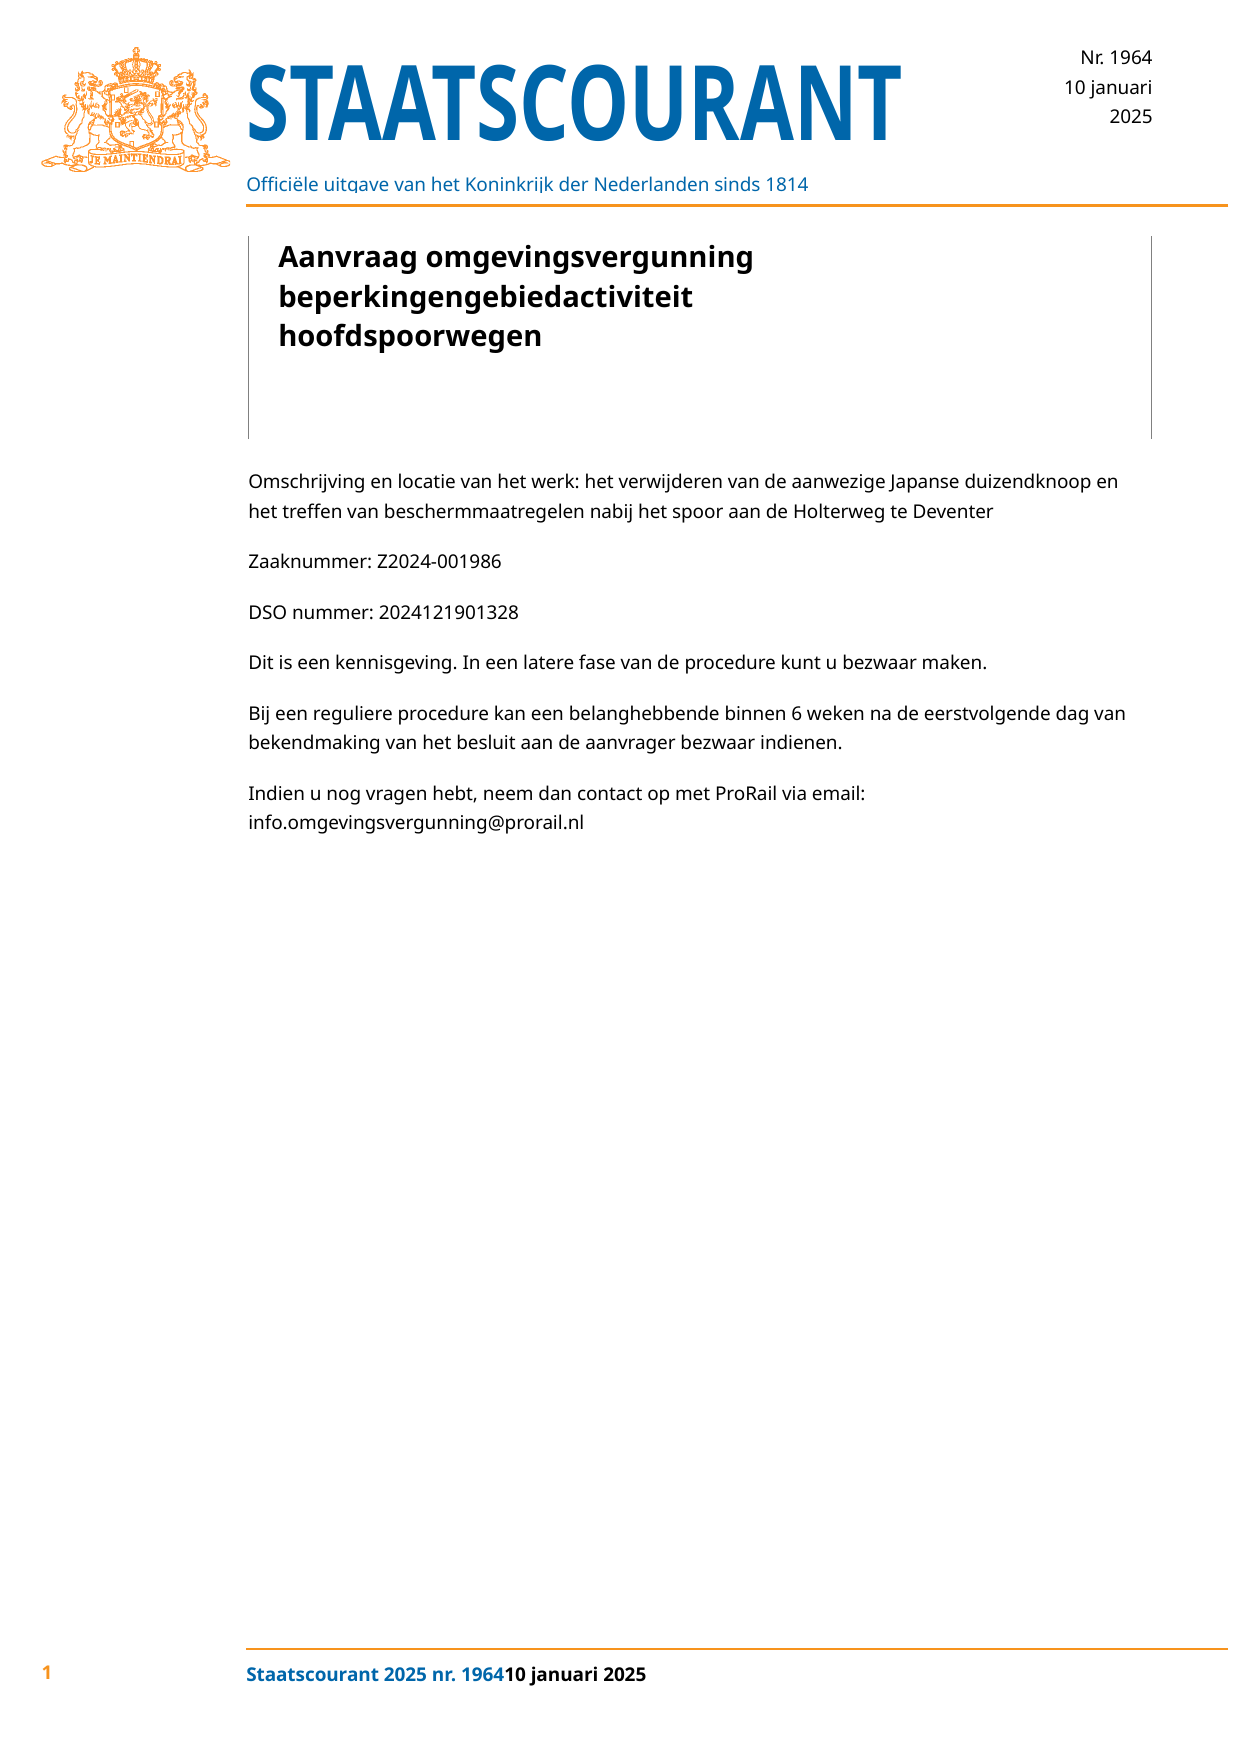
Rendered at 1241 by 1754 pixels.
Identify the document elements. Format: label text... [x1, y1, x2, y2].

text Indien u nog vragen hebt, neem dan contact op met ProRail via email: info.omgevingsvergunning@prorail.nl [248, 780, 1152, 835]
text Omschrijving en locatie van het werk: het verwijderen van de aanwezige Japanse duizendknoop en het treffen van beschermmaatregelen nabij het spoor aan de Holterweg te Deventer [248, 469, 1152, 524]
text Dit is een kennisgeving. In een latere fase van de procedure kunt u bezwaar maken. [248, 649, 1152, 675]
table_header [850, 414, 1151, 439]
table_header [1090, 236, 1151, 413]
table_header [850, 236, 912, 413]
text DSO nummer: 2024121901328 [248, 599, 1152, 625]
picture [41, 47, 231, 172]
table_header Aanvraag omgevingsvergunning beperkingengebiedactiviteit hoofdspoorwegen [249, 236, 850, 439]
text Bij een reguliere procedure kan een belanghebbende binnen 6 weken na de eerstvolgende dag van bekendmaking van het besluit aan de aanvrager bezwaar indienen. [248, 700, 1152, 755]
text Zaaknummer: Z2024-001986 [248, 549, 1152, 574]
picture [912, 236, 1090, 414]
